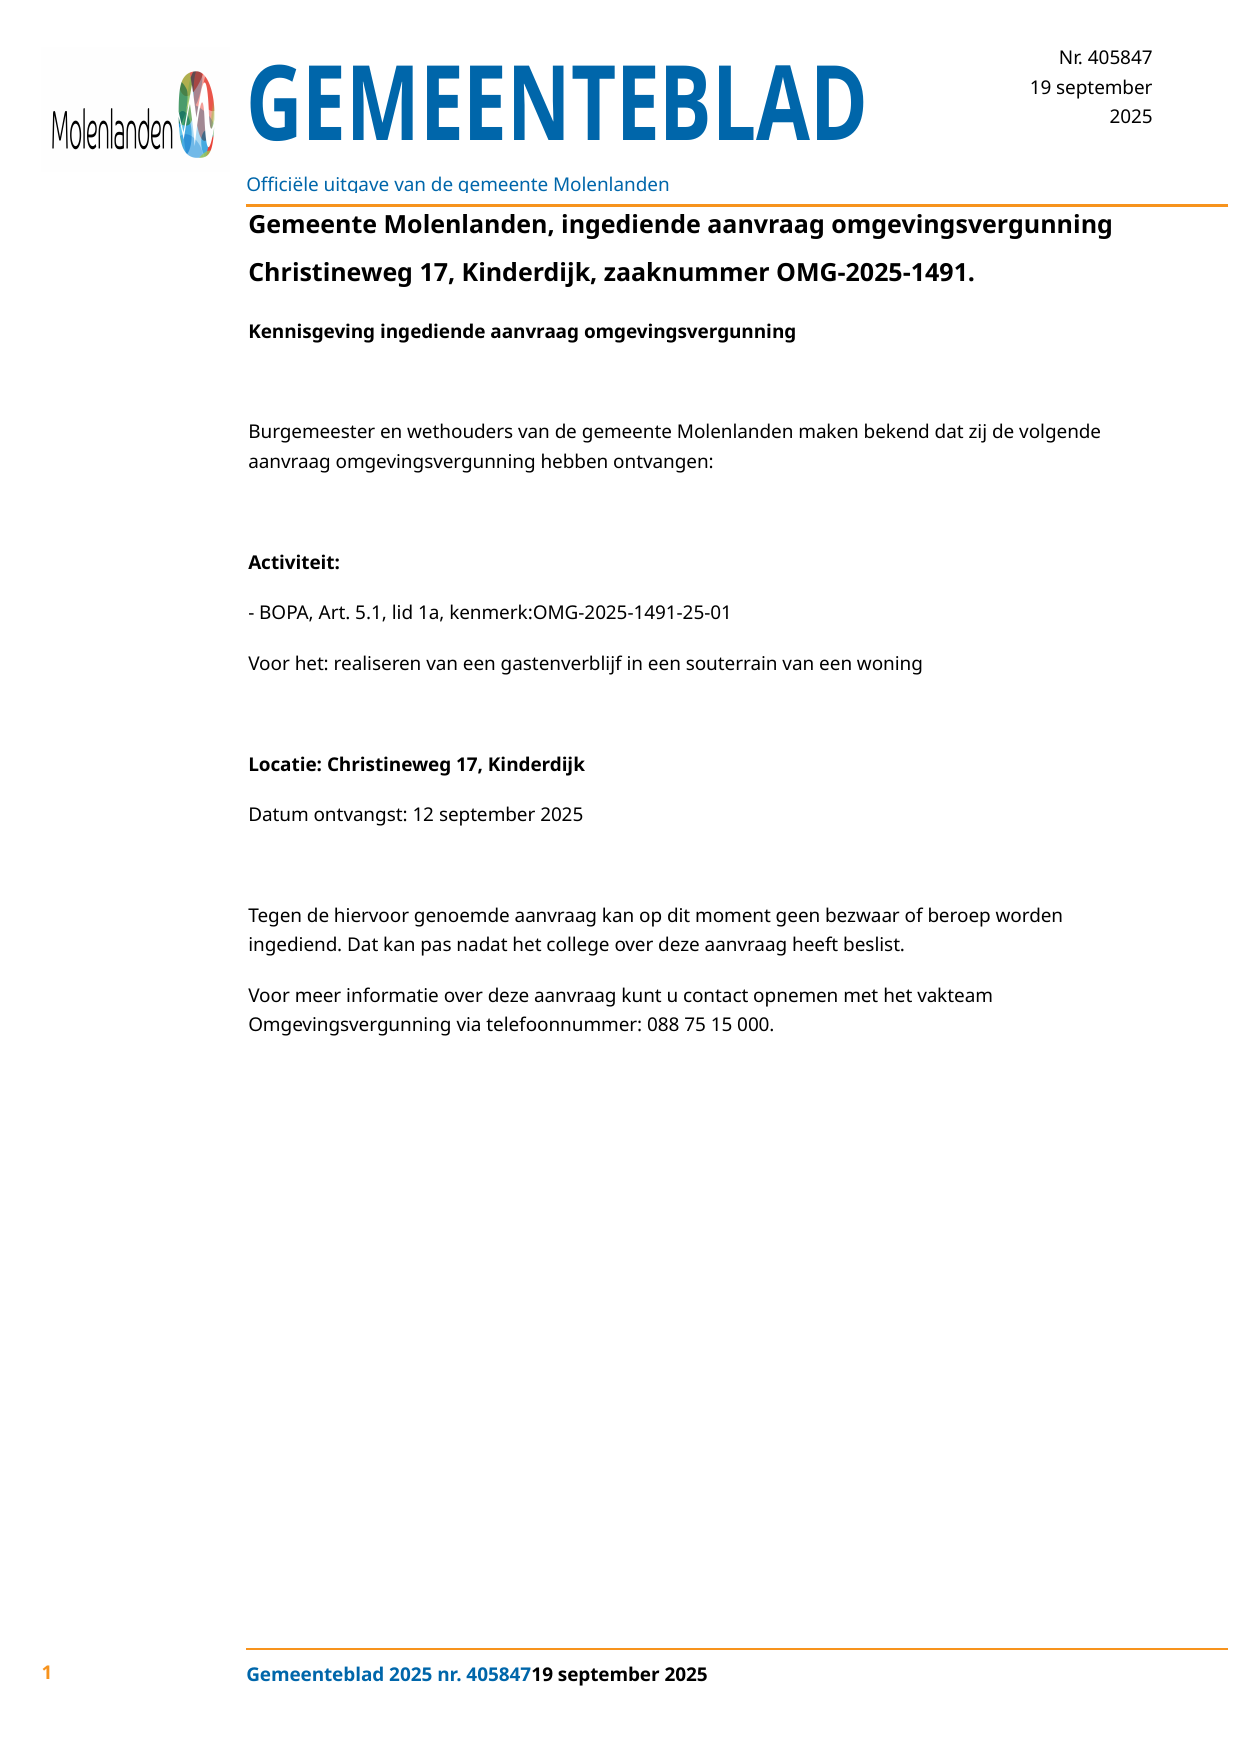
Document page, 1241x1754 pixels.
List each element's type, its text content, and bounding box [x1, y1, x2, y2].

text Burgemeester en wethouders van de gemeente Molenlanden maken bekend dat zij de volgende aanvraag omgevingsvergunning hebben ontvangen: [248, 419, 1152, 474]
text - BOPA, Art. 5.1, lid 1a, kenmerk:OMG-2025-1491-25-01 [248, 599, 1152, 625]
text Tegen de hiervoor genoemde aanvraag kan op dit moment geen bezwaar of beroep worden ingediend. Dat kan pas nadat het college over deze aanvraag heeft beslist. [248, 902, 1152, 957]
text Kennisgeving ingediende aanvraag omgevingsvergunning [248, 318, 1152, 344]
text Datum ontvangst: 12 september 2025 [248, 801, 1152, 827]
picture [41, 47, 231, 172]
text Voor het: realiseren van een gastenverblijf in een souterrain van een woning [248, 650, 1152, 676]
text Gemeente Molenlanden, ingediende aanvraag omgevingsvergunning Christineweg 17, Kinderdijk, zaaknummer OMG-2025-1491. [248, 207, 1152, 288]
text Voor meer informatie over deze aanvraag kunt u contact opnemen met het vakteam Omgevingsvergunning via telefoonnummer: 088 75 15 000. [248, 982, 1152, 1037]
text Activiteit: [248, 549, 1152, 575]
text Locatie: Christineweg 17, Kinderdijk [248, 751, 1152, 777]
